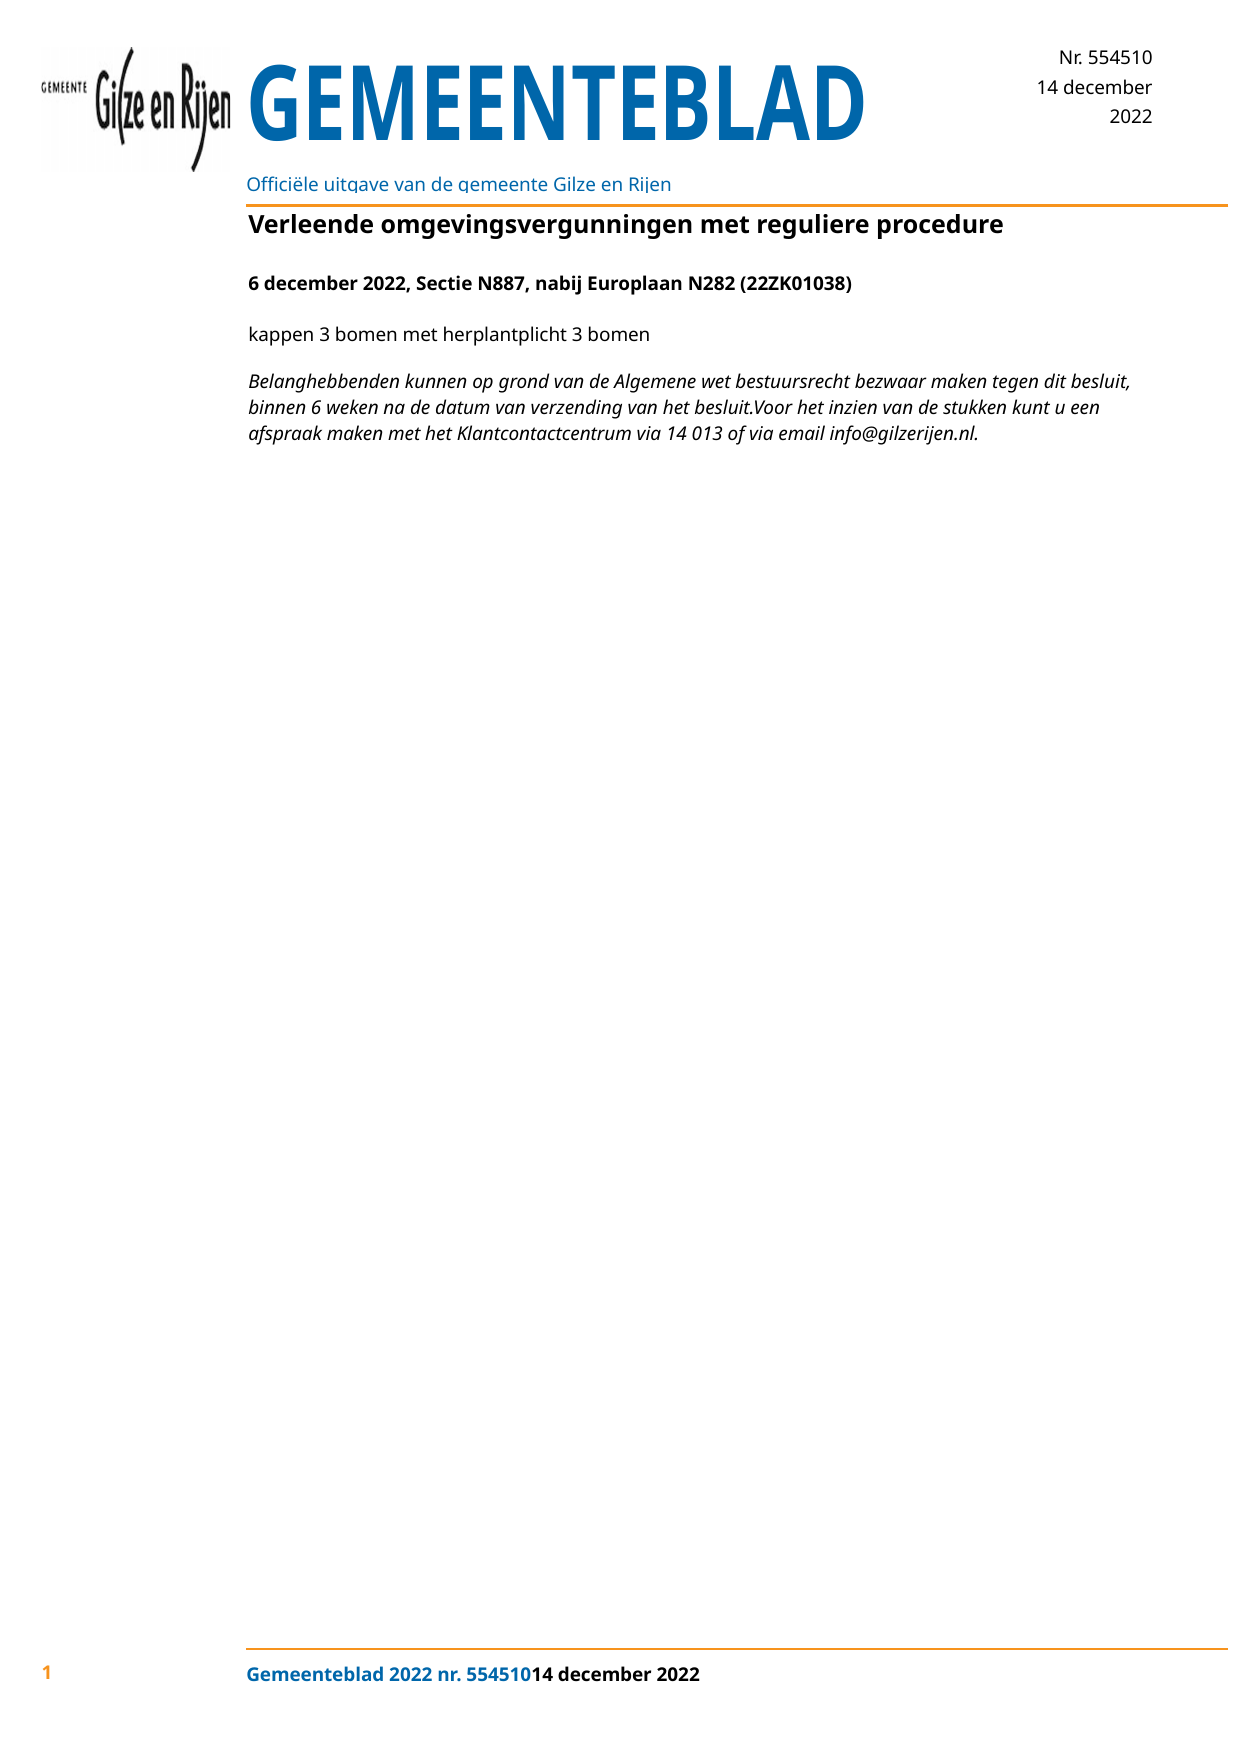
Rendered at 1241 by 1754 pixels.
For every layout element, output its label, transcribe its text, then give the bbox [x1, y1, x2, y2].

text 6 december 2022, Sectie N887, nabij Europlaan N282 (22ZK01038) [248, 270, 1152, 296]
text Verleende omgevingsvergunningen met reguliere procedure [248, 207, 1152, 241]
text Belanghebbenden kunnen op grond van de Algemene wet bestuursrecht bezwaar maken tegen dit besluit, binnen 6 weken na de datum van verzending van het besluit.Voor het inzien van de stukken kunt u een afspraak maken met het Klantcontactcentrum via 14 013 of via email info@gilzerijen.nl. [248, 368, 1152, 446]
text kappen 3 bomen met herplantplicht 3 bomen [248, 321, 1152, 346]
picture [41, 47, 231, 172]
